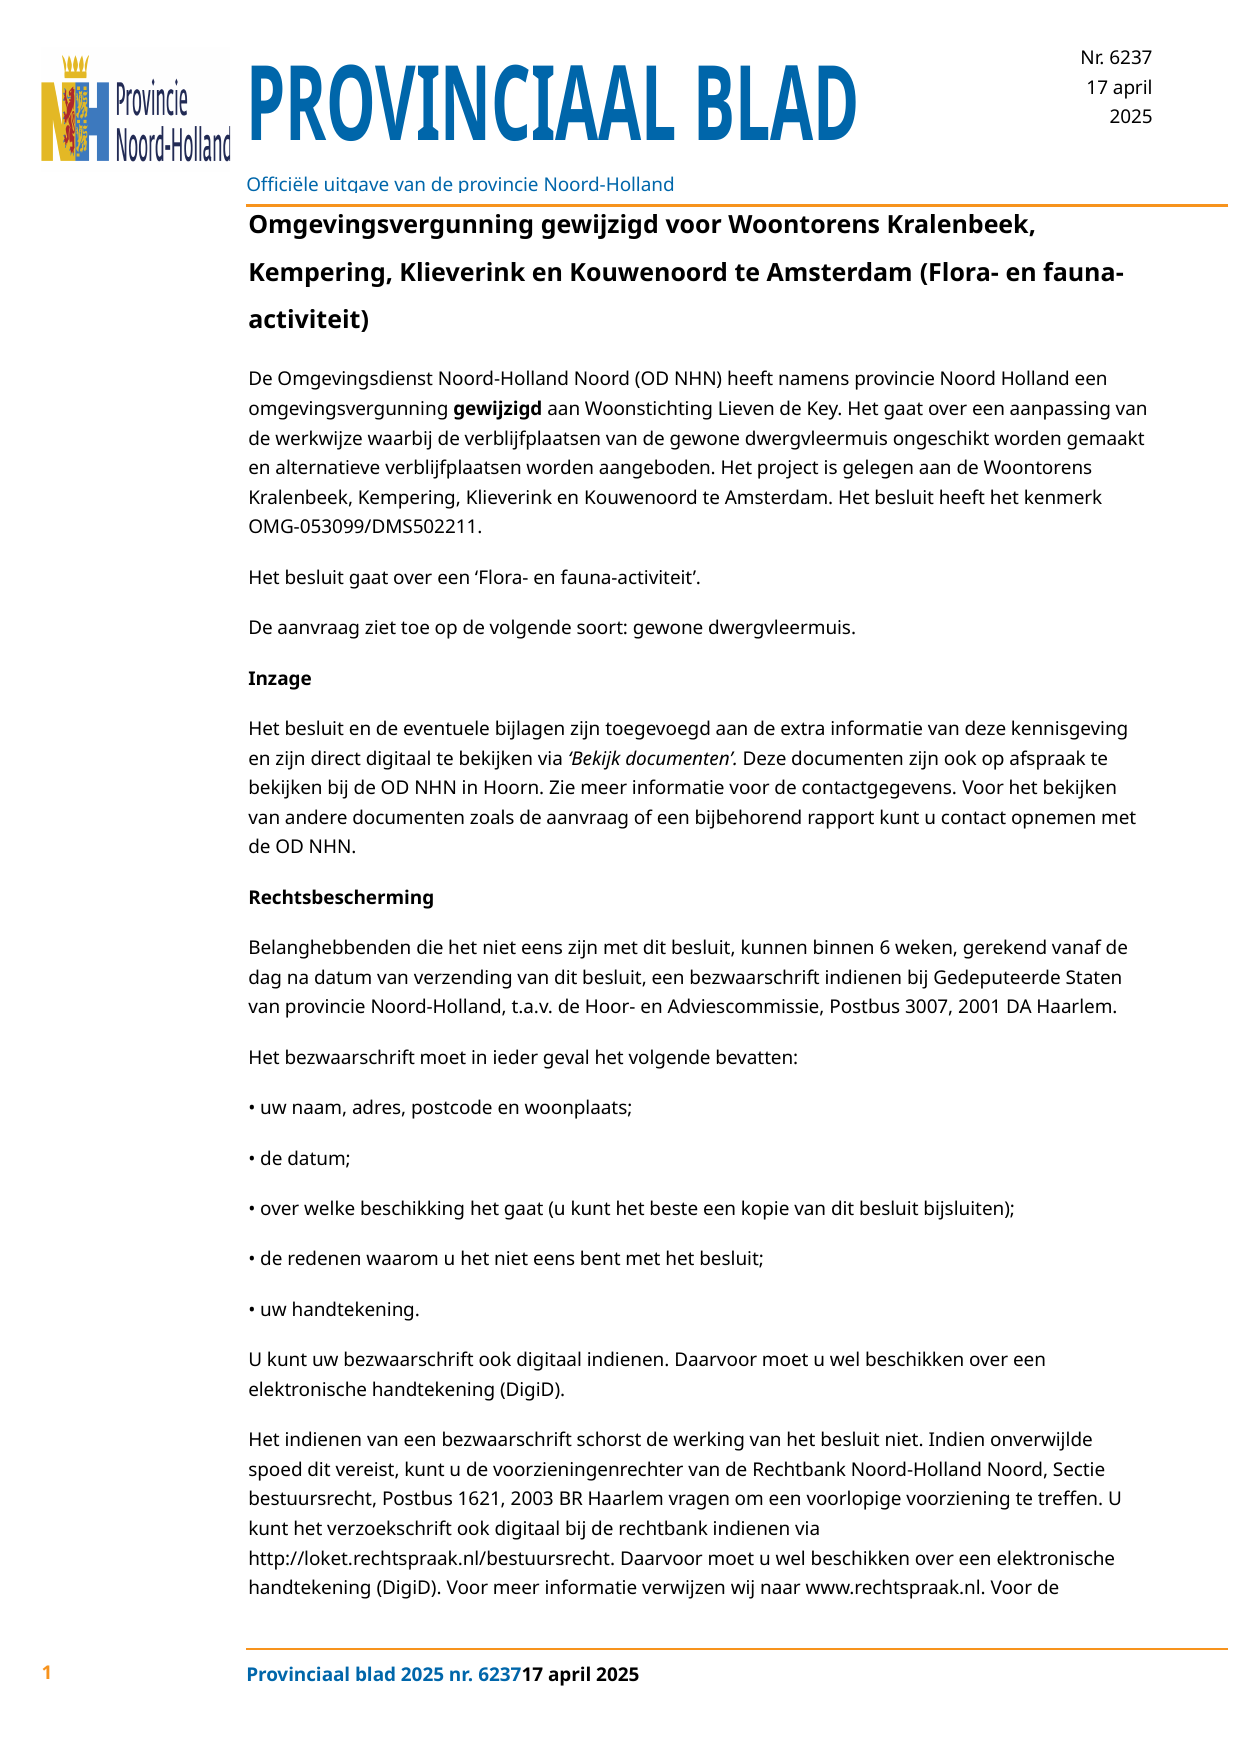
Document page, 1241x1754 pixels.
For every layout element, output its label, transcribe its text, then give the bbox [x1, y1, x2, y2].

text De aanvraag ziet toe op de volgende soort: gewone dwergvleermuis. [248, 614, 1152, 640]
text Inzage [248, 665, 1152, 690]
text • de redenen waarom u het niet eens bent met het besluit; [248, 1246, 1152, 1271]
text • uw handtekening. [248, 1296, 1152, 1322]
text • de datum; [248, 1145, 1152, 1170]
text Het indienen van een bezwaarschrift schorst de werking van het besluit niet. Indien onverwijlde spoed dit vereist, kunt u de voorzieningenrechter van de Rechtbank Noord-Holland Noord, Sectie bestuursrecht, Postbus 1621, 2003 BR Haarlem vragen om een voorlopige voorziening te treffen. U kunt het verzoekschrift ook digitaal bij de rechtbank indienen via http://loket.rechtspraak.nl/bestuursrecht. Daarvoor moet u wel beschikken over een elektronische handtekening (DigiD). Voor meer informatie verwijzen wij naar www.rechtspraak.nl. Voor de [248, 1426, 1152, 1600]
text U kunt uw bezwaarschrift ook digitaal indienen. Daarvoor moet u wel beschikken over een elektronische handtekening (DigiD). [248, 1346, 1152, 1402]
text Omgevingsvergunning gewijzigd voor Woontorens Kralenbeek, Kempering, Klieverink en Kouwenoord te Amsterdam (Flora- en fauna-activiteit) [248, 207, 1152, 336]
text De Omgevingsdienst Noord-Holland Noord (OD NHN) heeft namens provincie Noord Holland een omgevingsvergunning gewijzigd aan Woonstichting Lieven de Key. Het gaat over een aanpassing van de werkwijze waarbij de verblijfplaatsen van de gewone dwergvleermuis ongeschikt worden gemaakt en alternatieve verblijfplaatsen worden aangeboden. Het project is gelegen aan de Woontorens Kralenbeek, Kempering, Klieverink en Kouwenoord te Amsterdam. Het besluit heeft het kenmerk OMG-053099/DMS502211. [248, 366, 1152, 539]
text Het besluit gaat over een ‘Flora- en fauna-activiteit’. [248, 564, 1152, 589]
text Rechtsbescherming [248, 884, 1152, 909]
text Het bezwaarschrift moet in ieder geval het volgende bevatten: [248, 1044, 1152, 1069]
text Het besluit en de eventuele bijlagen zijn toegevoegd aan de extra informatie van deze kennisgeving en zijn direct digitaal te bekijken via ‘Bekijk documenten’. Deze documenten zijn ook op afspraak te bekijken bij de OD NHN in Hoorn. Zie meer informatie voor de contactgegevens. Voor het bekijken van andere documenten zoals de aanvraag of een bijbehorend rapport kunt u contact opnemen met de OD NHN. [248, 715, 1152, 859]
picture [41, 47, 231, 172]
text Belanghebbenden die het niet eens zijn met dit besluit, kunnen binnen 6 weken, gerekend vanaf de dag na datum van verzending van dit besluit, een bezwaarschrift indienen bij Gedeputeerde Staten van provincie Noord-Holland, t.a.v. de Hoor- en Adviescommissie, Postbus 3007, 2001 DA Haarlem. [248, 934, 1152, 1019]
text • over welke beschikking het gaat (u kunt het beste een kopie van dit besluit bijsluiten); [248, 1195, 1152, 1221]
text • uw naam, adres, postcode en woonplaats; [248, 1094, 1152, 1120]
